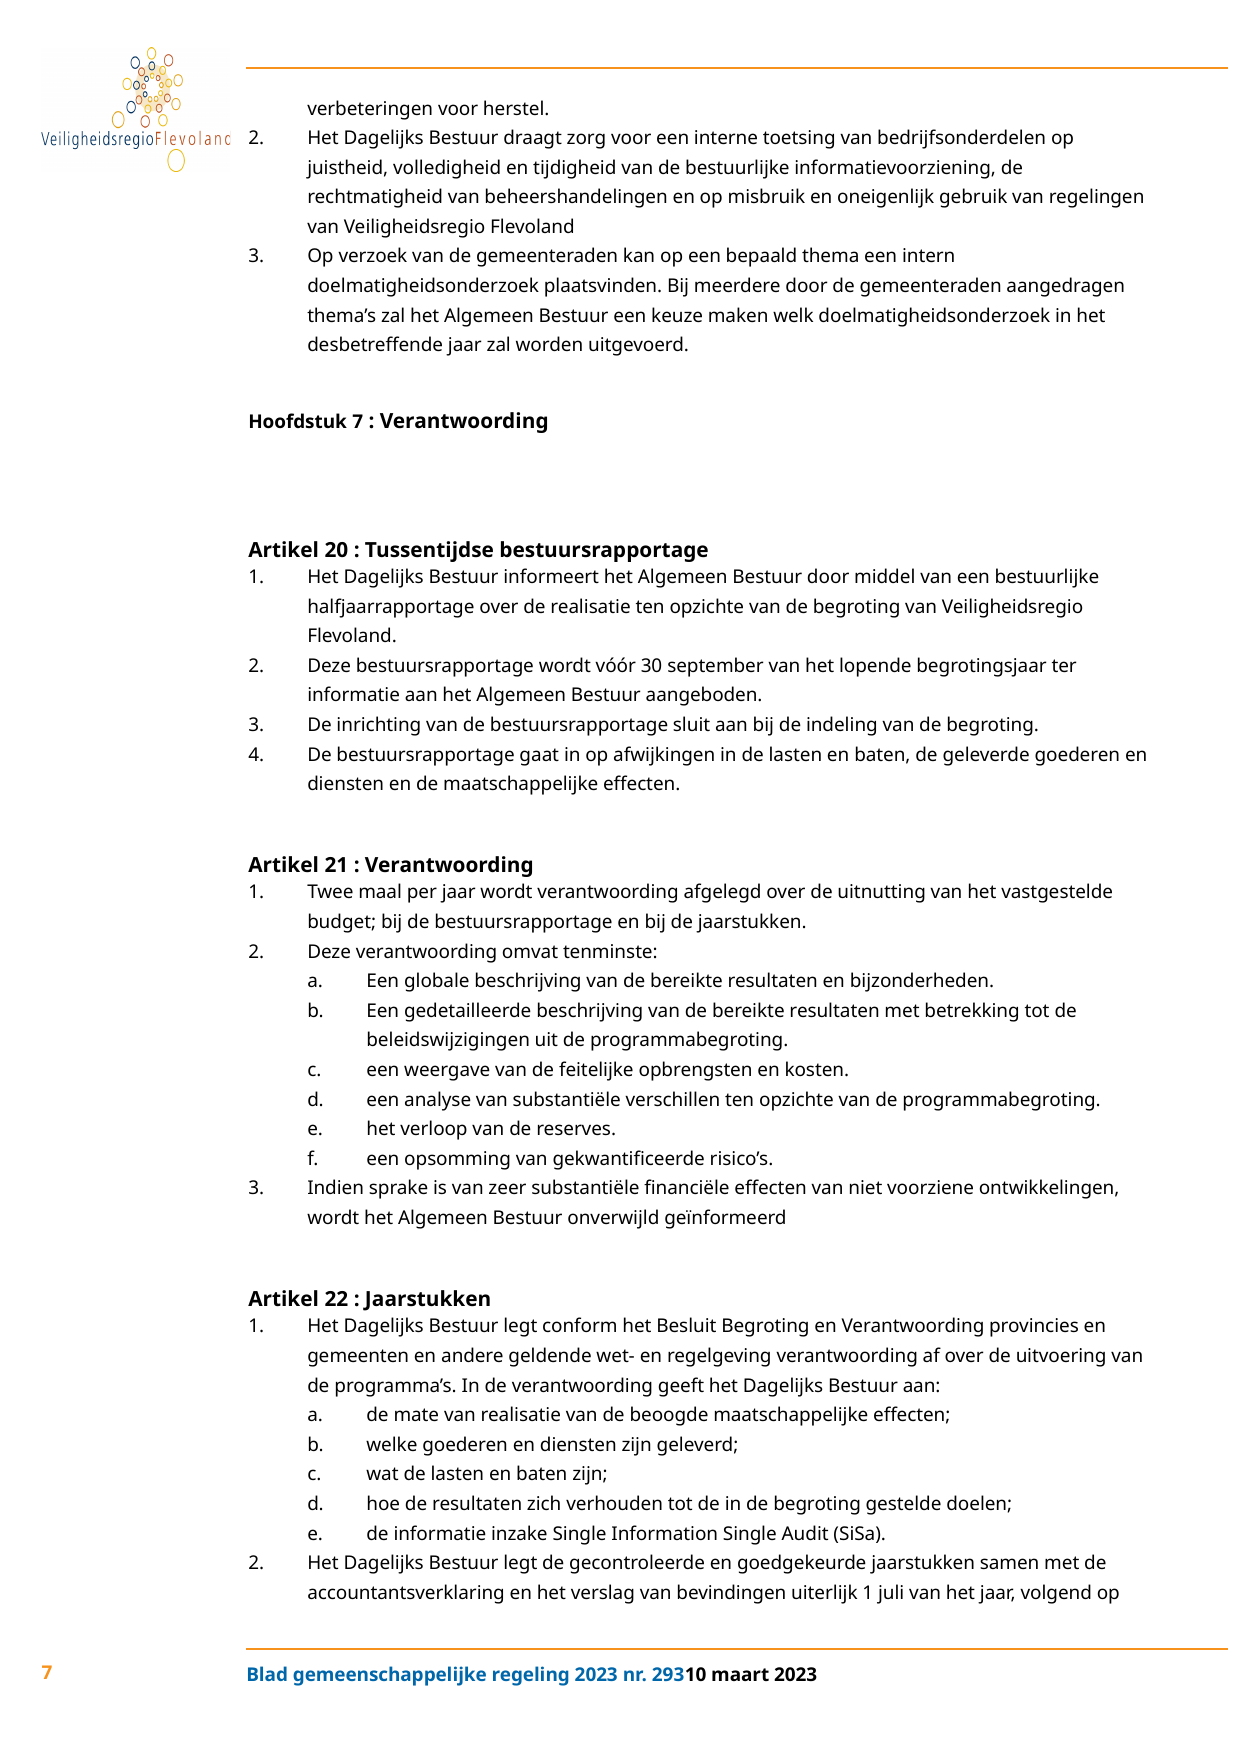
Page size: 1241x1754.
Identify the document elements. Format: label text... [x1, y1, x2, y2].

list De bestuursrapportage gaat in op afwijkingen in de lasten en baten, de geleverde goederen en diensten en de maatschappelijke effecten. [248, 741, 1152, 796]
list welke goederen en diensten zijn geleverd; [307, 1431, 1152, 1457]
list Een globale beschrijving van de bereikte resultaten en bijzonderheden. [307, 967, 1152, 993]
list een weergave van de feitelijke opbrengsten en kosten. [307, 1056, 1152, 1082]
list Deze verantwoording omvat tenminste: [248, 938, 1152, 964]
text Artikel 21 : Verantwoording [248, 850, 1152, 879]
text Artikel 22 : Jaarstukken [248, 1284, 1152, 1313]
list verbeteringen voor herstel. [248, 95, 1152, 121]
list Het Dagelijks Bestuur legt de gecontroleerde en goedgekeurde jaarstukken samen met de accountantsverklaring en het verslag van bevindingen uiterlijk 1 juli van het jaar, volgend op [248, 1549, 1152, 1604]
list de informatie inzake Single Information Single Audit (SiSa). [307, 1520, 1152, 1545]
list Het Dagelijks Bestuur legt conform het Besluit Begroting en Verantwoording provincies en gemeenten en andere geldende wet- en regelgeving verantwoording af over de uitvoering van de programma’s. In de verantwoording geeft het Dagelijks Bestuur aan: [248, 1313, 1152, 1397]
list Een gedetailleerde beschrijving van de bereikte resultaten met betrekking tot de beleidswijzigingen uit de programmabegroting. [307, 997, 1152, 1052]
list wat de lasten en baten zijn; [307, 1461, 1152, 1486]
list Deze bestuursrapportage wordt vóór 30 september van het lopende begrotingsjaar ter informatie aan het Algemeen Bestuur aangeboden. [248, 652, 1152, 707]
list Het Dagelijks Bestuur informeert het Algemeen Bestuur door middel van een bestuurlijke halfjaarrapportage over de realisatie ten opzichte van de begroting van Veiligheidsregio Flevoland. [248, 563, 1152, 648]
list het verloop van de reserves. [307, 1115, 1152, 1141]
text Artikel 20 : Tussentijdse bestuursrapportage [248, 535, 1152, 563]
list een opsomming van gekwantificeerde risico’s. [307, 1145, 1152, 1171]
list Op verzoek van de gemeenteraden kan op een bepaald thema een intern doelmatigheidsonderzoek plaatsvinden. Bij meerdere door de gemeenteraden aangedragen thema’s zal het Algemeen Bestuur een keuze maken welk doelmatigheidsonderzoek in het desbetreffende jaar zal worden uitgevoerd. [248, 243, 1152, 357]
picture [41, 47, 231, 172]
text Hoofdstuk 7 : Verantwoording [248, 407, 1152, 435]
list Twee maal per jaar wordt verantwoording afgelegd over de uitnutting van het vastgestelde budget; bij de bestuursrapportage en bij de jaarstukken. [248, 879, 1152, 934]
list De inrichting van de bestuursrapportage sluit aan bij de indeling van de begroting. [248, 711, 1152, 737]
list de mate van realisatie van de beoogde maatschappelijke effecten; [307, 1401, 1152, 1427]
list een analyse van substantiële verschillen ten opzichte van de programmabegroting. [307, 1086, 1152, 1112]
list Het Dagelijks Bestuur draagt zorg voor een interne toetsing van bedrijfsonderdelen op juistheid, volledigheid en tijdigheid van de bestuurlijke informatievoorziening, de rechtmatigheid van beheershandelingen en op misbruik en oneigenlijk gebruik van regelingen van Veiligheidsregio Flevoland [248, 124, 1152, 239]
list Indien sprake is van zeer substantiële financiële effecten van niet voorziene ontwikkelingen, wordt het Algemeen Bestuur onverwijld geïnformeerd [248, 1174, 1152, 1230]
list hoe de resultaten zich verhouden tot de in de begroting gestelde doelen; [307, 1490, 1152, 1516]
